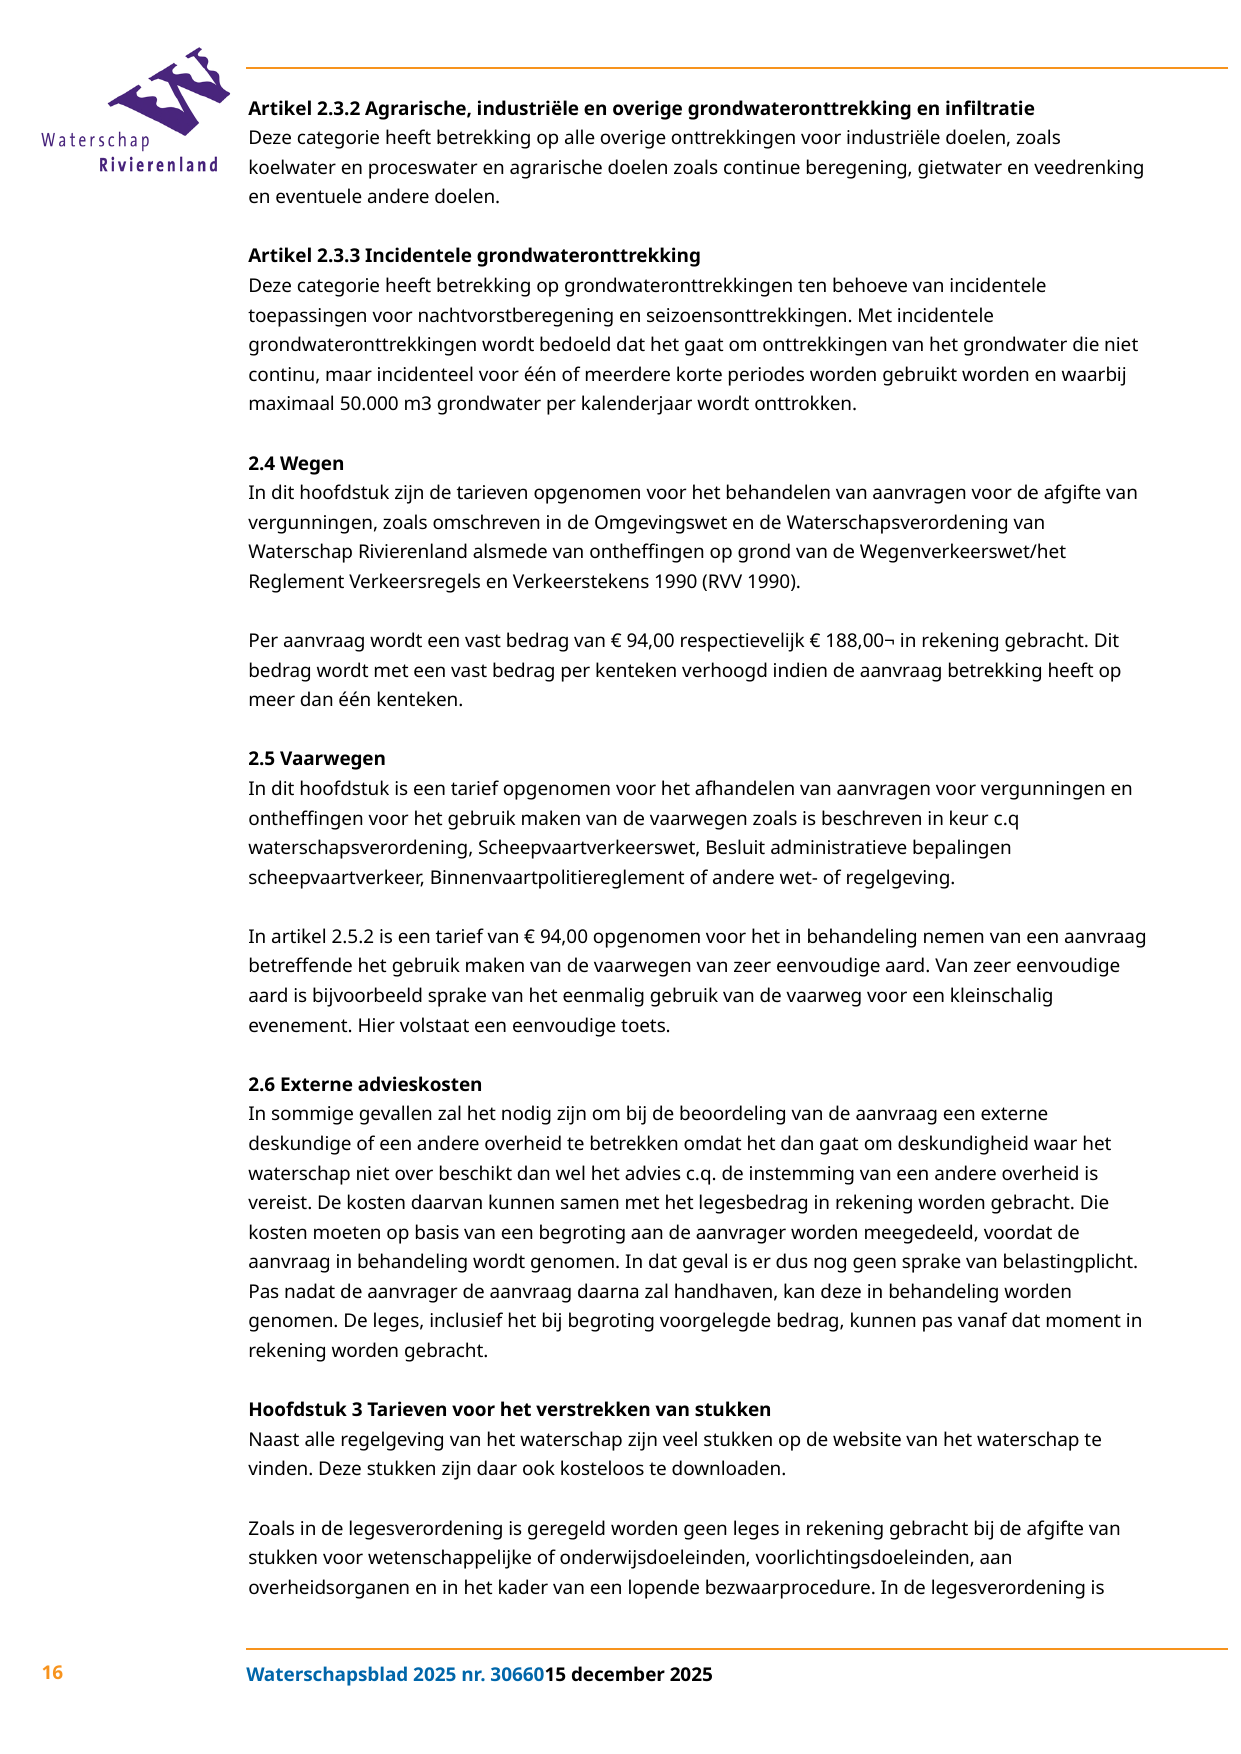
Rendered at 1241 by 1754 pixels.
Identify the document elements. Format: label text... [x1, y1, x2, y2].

text Per aanvraag wordt een vast bedrag van € 94,00 respectievelijk € 188,00¬ in rekening gebracht. Dit bedrag wordt met een vast bedrag per kenteken verhoogd indien de aanvraag betrekking heeft op meer dan één kenteken. [248, 627, 1152, 712]
picture [41, 47, 231, 172]
text Deze categorie heeft betrekking op grondwateronttrekkingen ten behoeve van incidentele toepassingen voor nachtvorstberegening en seizoensonttrekkingen. Met incidentele grondwateronttrekkingen wordt bedoeld dat het gaat om onttrekkingen van het grondwater die niet continu, maar incidenteel voor één of meerdere korte periodes worden gebruikt worden en waarbij maximaal 50.000 m3 grondwater per kalenderjaar wordt onttrokken. [248, 272, 1152, 416]
text In sommige gevallen zal het nodig zijn om bij de beoordeling van de aanvraag een externe deskundige of een andere overheid te betrekken omdat het dan gaat om deskundigheid waar het waterschap niet over beschikt dan wel het advies c.q. de instemming van een andere overheid is vereist. De kosten daarvan kunnen samen met het legesbedrag in rekening worden gebracht. Die kosten moeten op basis van een begroting aan de aanvrager worden meegedeeld, voordat de aanvraag in behandeling wordt genomen. In dat geval is er dus nog geen sprake van belastingplicht. Pas nadat de aanvrager de aanvraag daarna zal handhaven, kan deze in behandeling worden genomen. De leges, inclusief het bij begroting voorgelegde bedrag, kunnen pas vanaf dat moment in rekening worden gebracht. [248, 1101, 1152, 1363]
text Deze categorie heeft betrekking op alle overige onttrekkingen voor industriële doelen, zoals koelwater en proceswater en agrarische doelen zoals continue beregening, gietwater en veedrenking en eventuele andere doelen. [248, 124, 1152, 209]
text Hoofdstuk 3 Tarieven voor het verstrekken van stukken [248, 1396, 1152, 1422]
text In artikel 2.5.2 is een tarief van € 94,00 opgenomen voor het in behandeling nemen van een aanvraag betreffende het gebruik maken van de vaarwegen van zeer eenvoudige aard. Van zeer eenvoudige aard is bijvoorbeeld sprake van het eenmalig gebruik van de vaarweg voor een kleinschalig evenement. Hier volstaat een eenvoudige toets. [248, 923, 1152, 1038]
text 2.5 Vaarwegen [248, 746, 1152, 771]
text Artikel 2.3.3 Incidentele grondwateronttrekking [248, 243, 1152, 268]
text In dit hoofdstuk zijn de tarieven opgenomen voor het behandelen van aanvragen voor de afgifte van vergunningen, zoals omschreven in de Omgevingswet en de Waterschapsverordening van Waterschap Rivierenland alsmede van ontheffingen op grond van de Wegenverkeerswet/het Reglement Verkeersregels en Verkeerstekens 1990 (RVV 1990). [248, 479, 1152, 594]
text Artikel 2.3.2 Agrarische, industriële en overige grondwateronttrekking en infiltratie [248, 95, 1152, 121]
text Zoals in de legesverordening is geregeld worden geen leges in rekening gebracht bij de afgifte van stukken voor wetenschappelijke of onderwijsdoeleinden, voorlichtingsdoeleinden, aan overheidsorganen en in het kader van een lopende bezwaarprocedure. In de legesverordening is [248, 1515, 1152, 1600]
text 2.4 Wegen [248, 450, 1152, 476]
text Naast alle regelgeving van het waterschap zijn veel stukken op de website van het waterschap te vinden. Deze stukken zijn daar ook kosteloos te downloaden. [248, 1426, 1152, 1481]
text 2.6 Externe advieskosten [248, 1071, 1152, 1097]
text In dit hoofdstuk is een tarief opgenomen voor het afhandelen van aanvragen voor vergunningen en ontheffingen voor het gebruik maken van de vaarwegen zoals is beschreven in keur c.q waterschapsverordening, Scheepvaartverkeerswet, Besluit administratieve bepalingen scheepvaartverkeer, Binnenvaartpolitiereglement of andere wet- of regelgeving. [248, 775, 1152, 890]
